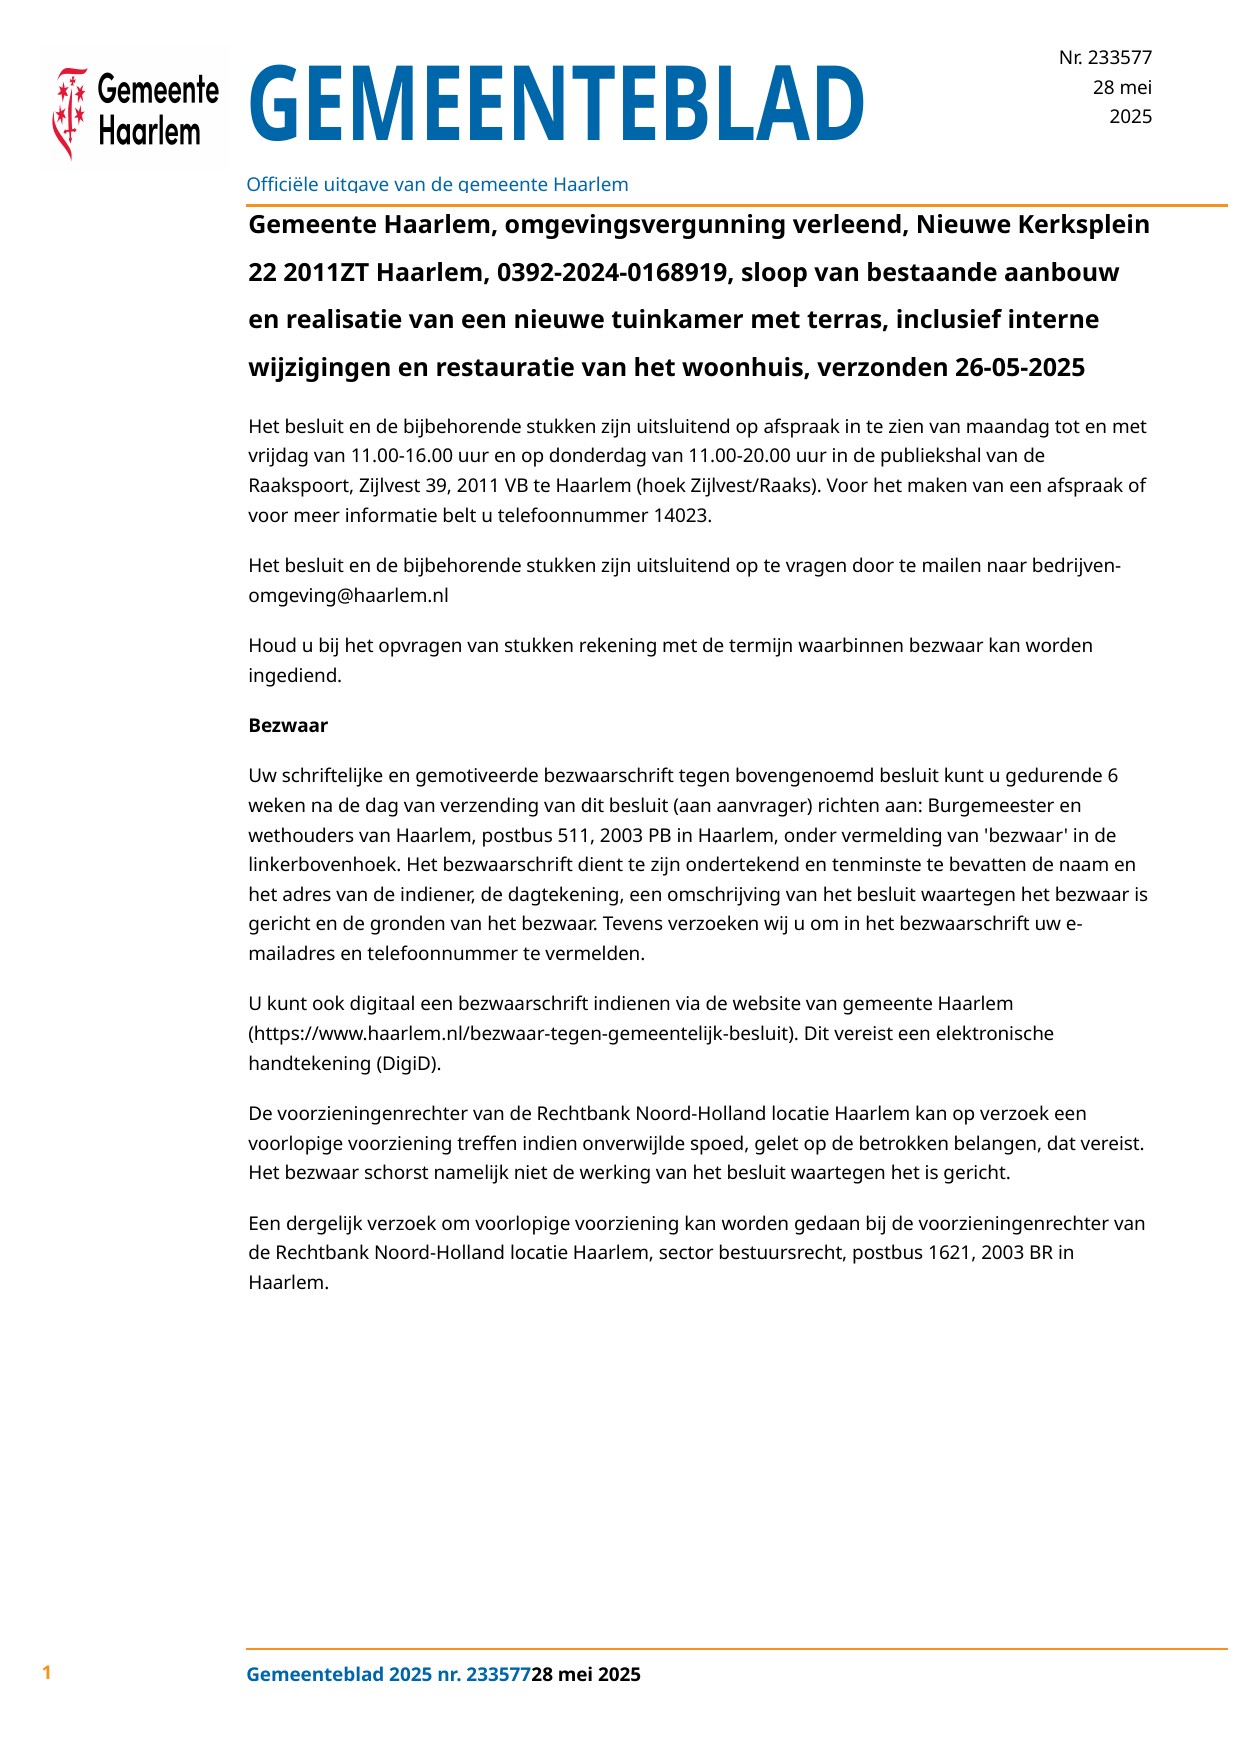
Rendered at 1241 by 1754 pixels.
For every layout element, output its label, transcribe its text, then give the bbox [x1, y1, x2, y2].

text Houd u bij het opvragen van stukken rekening met de termijn waarbinnen bezwaar kan worden ingediend. [248, 632, 1152, 688]
text U kunt ook digitaal een bezwaarschrift indienen via de website van gemeente Haarlem (https://www.haarlem.nl/bezwaar-tegen-gemeentelijk-besluit). Dit vereist een elektronische handtekening (DigiD). [248, 991, 1152, 1076]
text Het besluit en de bijbehorende stukken zijn uitsluitend op afspraak in te zien van maandag tot en met vrijdag van 11.00-16.00 uur en op donderdag van 11.00-20.00 uur in de publiekshal van de Raakspoort, Zijlvest 39, 2011 VB te Haarlem (hoek Zijlvest/Raaks). Voor het maken van een afspraak of voor meer informatie belt u telefoonnummer 14023. [248, 413, 1152, 528]
text Gemeente Haarlem, omgevingsvergunning verleend, Nieuwe Kerksplein 22 2011ZT Haarlem, 0392-2024-0168919, sloop van bestaande aanbouw en realisatie van een nieuwe tuinkamer met terras, inclusief interne wijzigingen en restauratie van het woonhuis, verzonden 26-05-2025 [248, 207, 1152, 384]
text Bezwaar [248, 712, 1152, 738]
text Het besluit en de bijbehorende stukken zijn uitsluitend op te vragen door te mailen naar bedrijven-omgeving@haarlem.nl [248, 552, 1152, 608]
picture [41, 47, 231, 172]
text Uw schriftelijke en gemotiveerde bezwaarschrift tegen bovengenoemd besluit kunt u gedurende 6 weken na de dag van verzending van dit besluit (aan aanvrager) richten aan: Burgemeester en wethouders van Haarlem, postbus 511, 2003 PB in Haarlem, onder vermelding van 'bezwaar' in de linkerbovenhoek. Het bezwaarschrift dient te zijn ondertekend en tenminste te bevatten de naam en het adres van de indiener, de dagtekening, een omschrijving van het besluit waartegen het bezwaar is gericht en de gronden van het bezwaar. Tevens verzoeken wij u om in het bezwaarschrift uw e-mailadres en telefoonnummer te vermelden. [248, 763, 1152, 966]
text De voorzieningenrechter van de Rechtbank Noord-Holland locatie Haarlem kan op verzoek een voorlopige voorziening treffen indien onverwijlde spoed, gelet op de betrokken belangen, dat vereist. Het bezwaar schorst namelijk niet de werking van het besluit waartegen het is gericht. [248, 1100, 1152, 1185]
text Een dergelijk verzoek om voorlopige voorziening kan worden gedaan bij de voorzieningenrechter van de Rechtbank Noord-Holland locatie Haarlem, sector bestuursrecht, postbus 1621, 2003 BR in Haarlem. [248, 1210, 1152, 1295]
